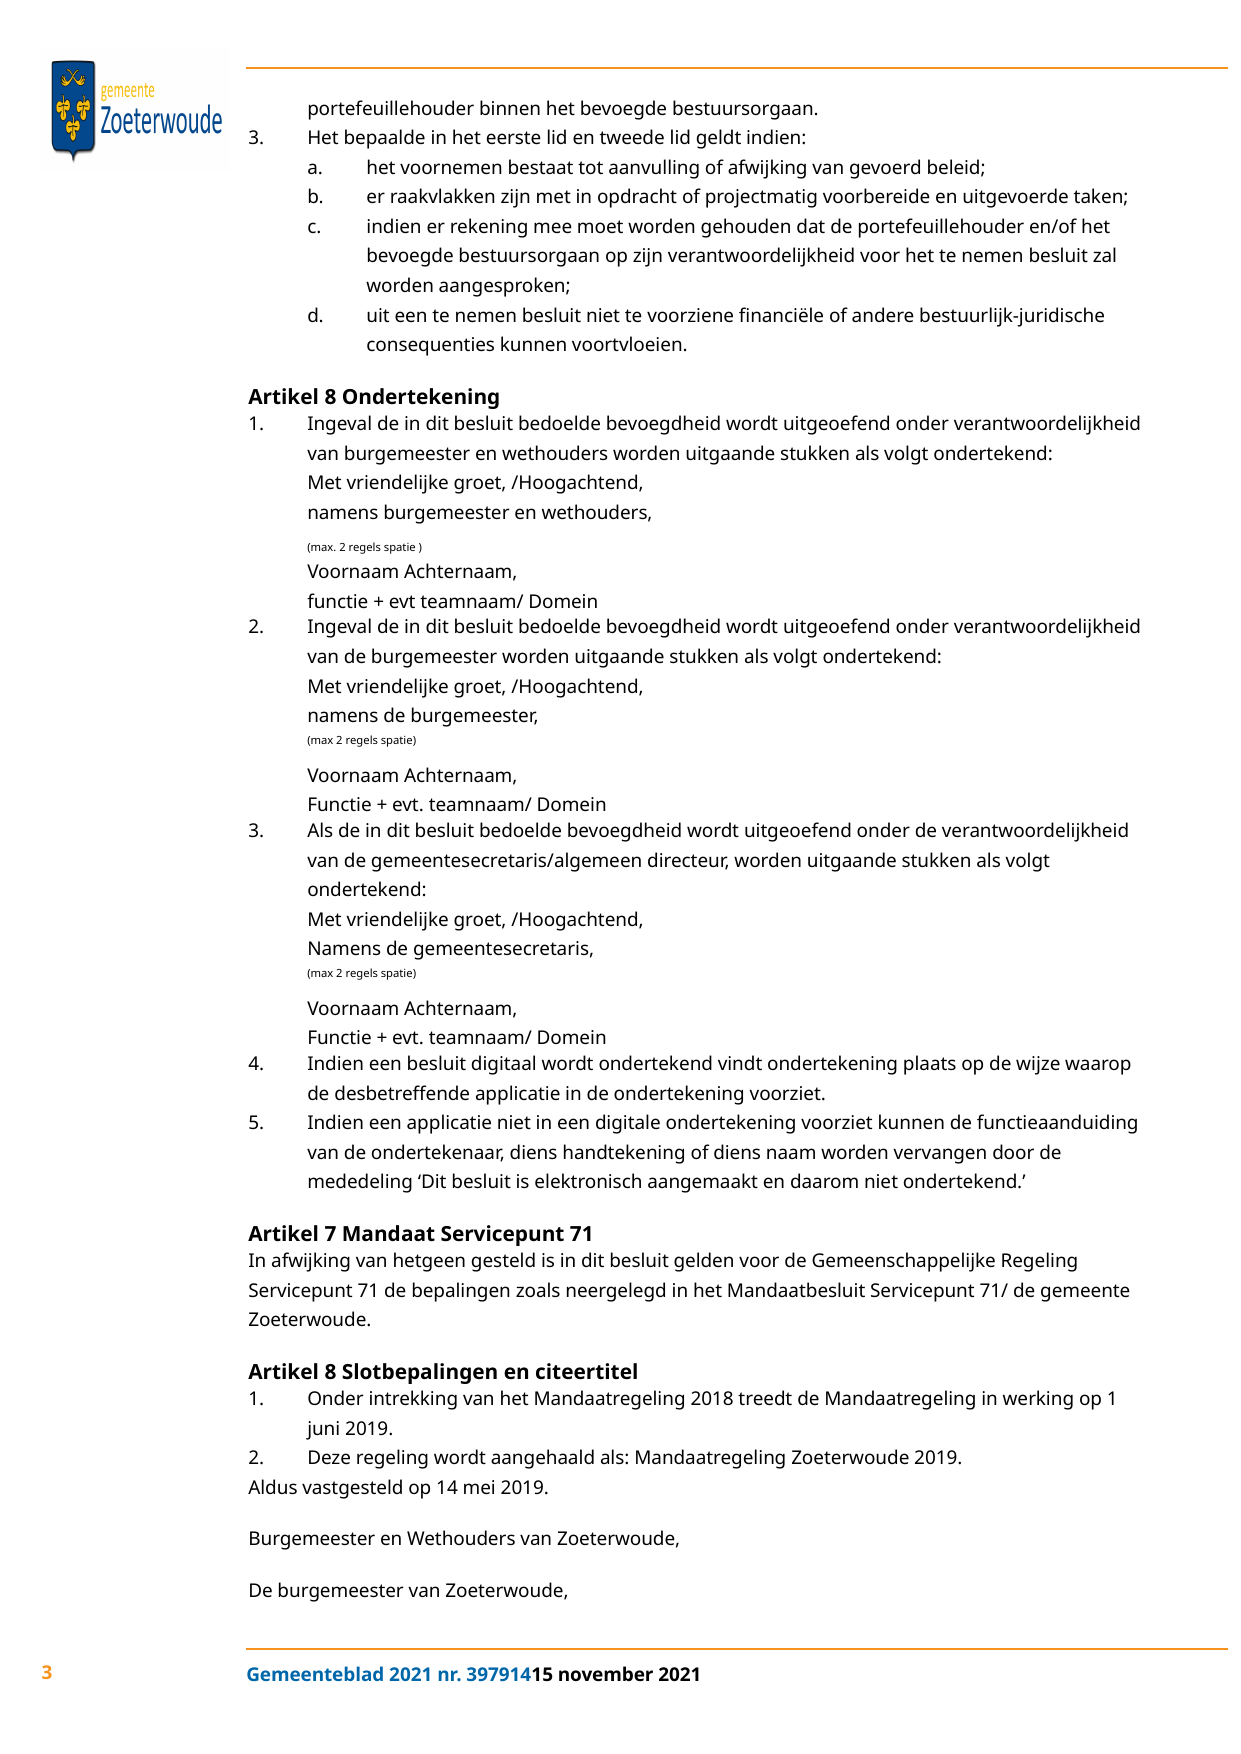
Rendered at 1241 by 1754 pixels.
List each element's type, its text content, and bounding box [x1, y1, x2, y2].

list Indien een applicatie niet in een digitale ondertekening voorziet kunnen de functieaanduiding van de ondertekenaar, diens handtekening of diens naam worden vervangen door de mededeling ‘Dit besluit is elektronisch aangemaakt en daarom niet ondertekend.’ [248, 1109, 1152, 1194]
list uit een te nemen besluit niet te voorziene financiële of andere bestuurlijk-juridische consequenties kunnen voortvloeien. [307, 302, 1152, 357]
table_header Met vriendelijke groet, /Hoogachtend, namens de burgemeester, (max 2 regels spatie) Voornaam Achternaam, Functie + evt. teamnaam/ Domein [307, 673, 1211, 817]
list Onder intrekking van het Mandaatregeling 2018 treedt de Mandaatregeling in werking op 1 juni 2019. [248, 1385, 1152, 1441]
text Artikel 8 Slotbepalingen en citeertitel [248, 1357, 1152, 1385]
list indien er rekening mee moet worden gehouden dat de portefeuillehouder en/of het bevoegde bestuursorgaan op zijn verantwoordelijkheid voor het te nemen besluit zal worden aangesproken; [307, 213, 1152, 298]
list het voornemen bestaat tot aanvulling of afwijking van gevoerd beleid; [307, 154, 1152, 180]
text Artikel 7 Mandaat Servicepunt 71 [248, 1219, 1152, 1247]
list Als de in dit besluit bedoelde bevoegdheid wordt uitgeoefend onder de verantwoordelijkheid van de gemeentesecretaris/algemeen directeur, worden uitgaande stukken als volgt ondertekend: [248, 817, 1152, 902]
table_header Met vriendelijke groet, /Hoogachtend, namens burgemeester en wethouders, (max. 2 regels spatie ) Voornaam Achternaam, functie + evt teamnaam/ Domein [307, 470, 1211, 614]
table_header Met vriendelijke groet, /Hoogachtend, Namens de gemeentesecretaris, (max 2 regels spatie) Voornaam Achternaam, Functie + evt. teamnaam/ Domein [307, 906, 1211, 1050]
text Aldus vastgesteld op 14 mei 2019. [248, 1474, 1152, 1500]
list Ingeval de in dit besluit bedoelde bevoegdheid wordt uitgeoefend onder verantwoordelijkheid van de burgemeester worden uitgaande stukken als volgt ondertekend: [248, 614, 1152, 669]
list Deze regeling wordt aangehaald als: Mandaatregeling Zoeterwoude 2019. [248, 1444, 1152, 1470]
picture [41, 47, 231, 172]
list Indien een besluit digitaal wordt ondertekend vindt ondertekening plaats op de wijze waarop de desbetreffende applicatie in de ondertekening voorziet. [248, 1050, 1152, 1106]
list portefeuillehouder binnen het bevoegde bestuursorgaan. [248, 95, 1152, 121]
list er raakvlakken zijn met in opdracht of projectmatig voorbereide en uitgevoerde taken; [307, 183, 1152, 209]
text Burgemeester en Wethouders van Zoeterwoude, [248, 1526, 1152, 1551]
text Artikel 8 Ondertekening [248, 382, 1152, 410]
text De burgemeester van Zoeterwoude, [248, 1577, 1152, 1603]
list Ingeval de in dit besluit bedoelde bevoegdheid wordt uitgeoefend onder verantwoordelijkheid van burgemeester en wethouders worden uitgaande stukken als volgt ondertekend: [248, 410, 1152, 466]
text In afwijking van hetgeen gesteld is in dit besluit gelden voor de Gemeenschappelijke Regeling Servicepunt 71 de bepalingen zoals neergelegd in het Mandaatbesluit Servicepunt 71/ de gemeente Zoeterwoude. [248, 1247, 1152, 1332]
list Het bepaalde in het eerste lid en tweede lid geldt indien: [248, 124, 1152, 150]
